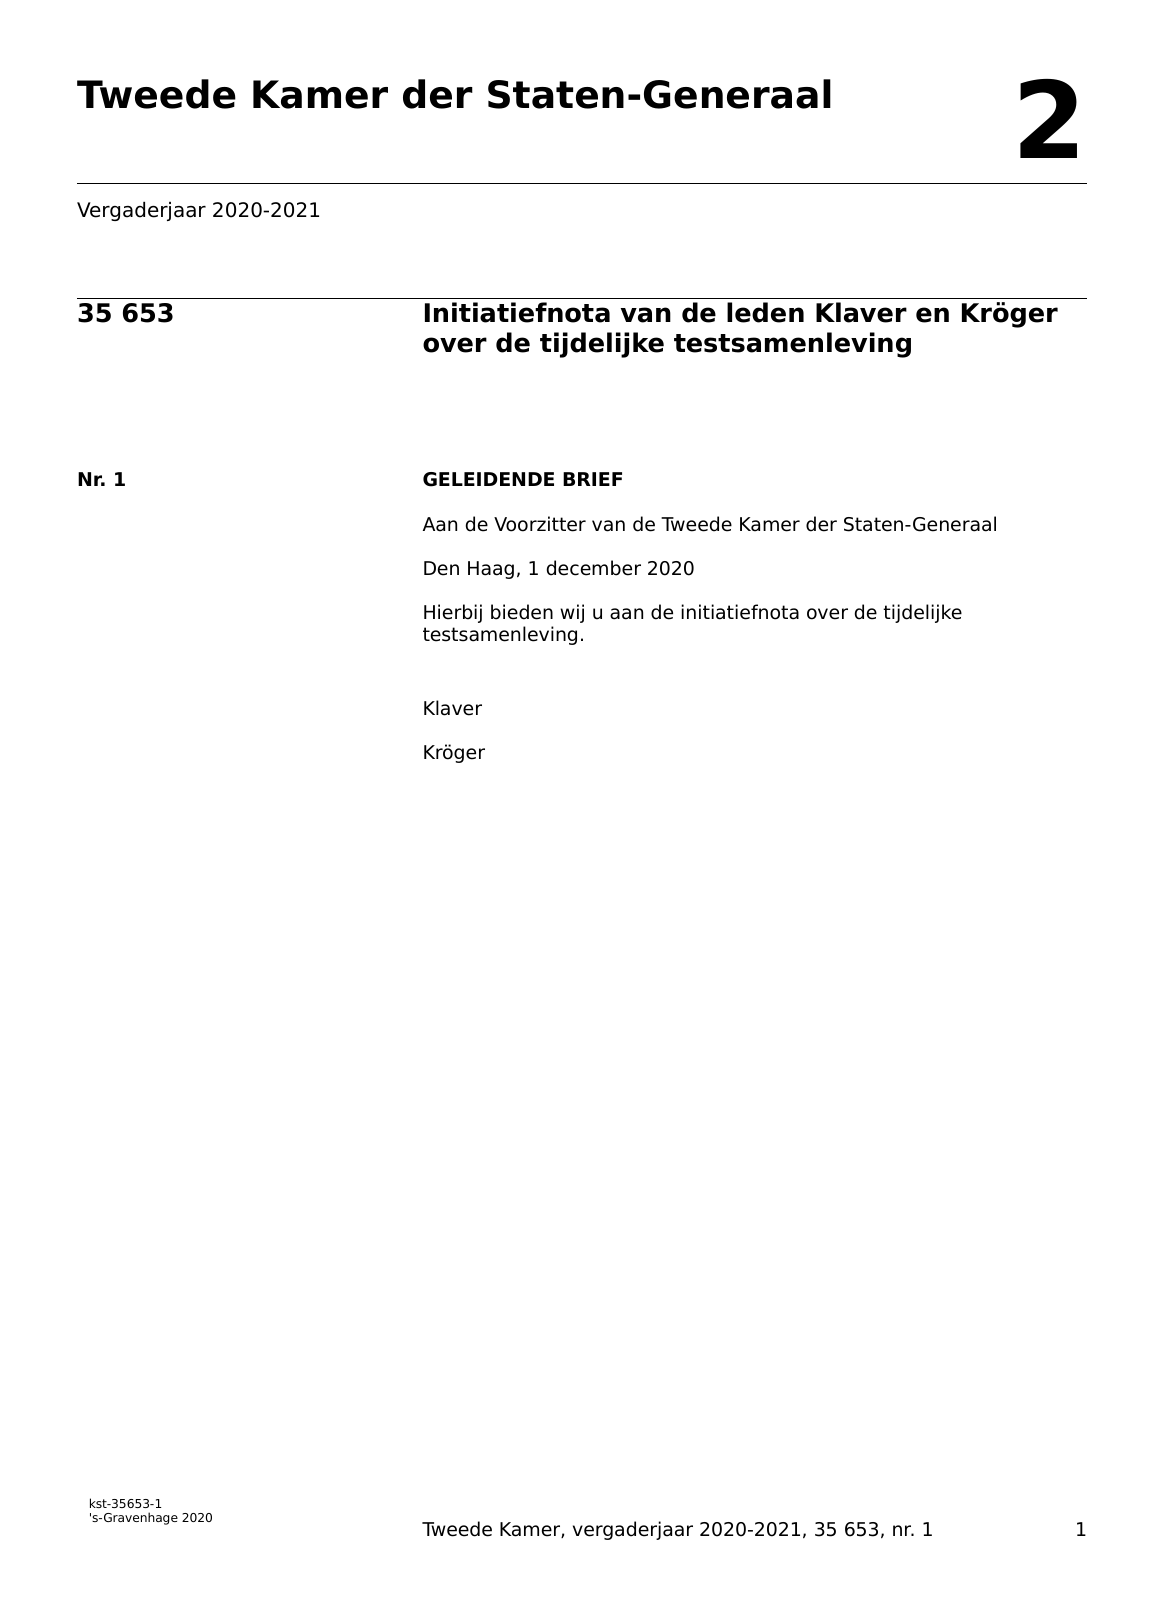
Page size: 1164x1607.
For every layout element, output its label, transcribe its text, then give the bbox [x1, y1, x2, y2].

text Klaver Kröger [422, 676, 1087, 764]
subtitle Nr. 1 GELEIDENDE BRIEF [77, 469, 1087, 491]
text kst-35653-1 [88, 1497, 323, 1511]
text Hierbij bieden wij u aan de initiatiefnota over de tijdelijke testsamenleving. [422, 602, 1087, 646]
table_cell Vergaderjaar 2020-2021 [77, 184, 1087, 298]
subtitle 35 653 Initiatiefnota van de leden Klaver en Kröger over de tijdelijke testsamenleving [77, 299, 1087, 358]
text Aan de Voorzitter van de Tweede Kamer der Staten-Generaal [422, 513, 1087, 536]
table_header Tweede Kamer der Staten-Generaal [77, 59, 886, 183]
table_header 2 [886, 59, 1087, 183]
text Den Haag, 1 december 2020 [422, 558, 1087, 580]
text 's-Gravenhage 2020 [88, 1511, 323, 1525]
